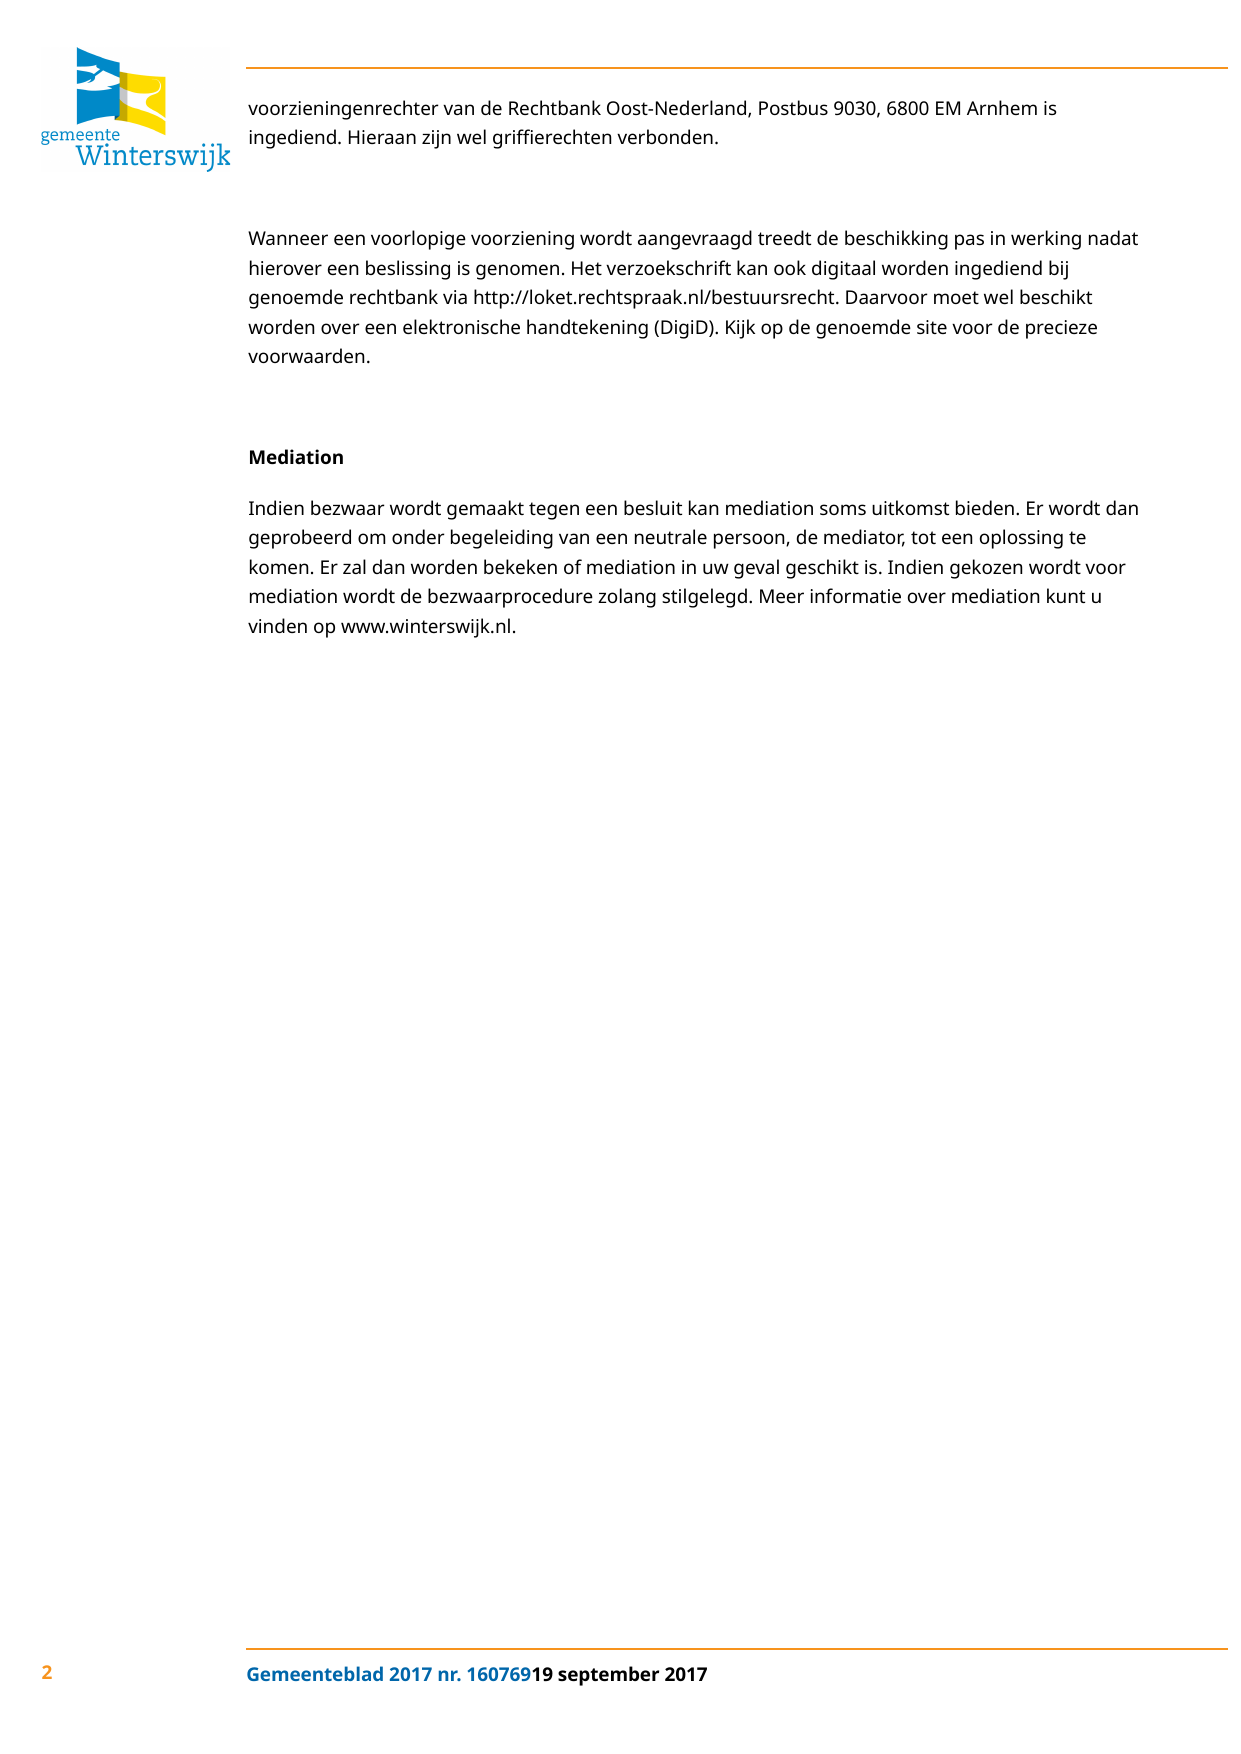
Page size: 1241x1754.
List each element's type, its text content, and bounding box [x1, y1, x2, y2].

text Wanneer een voorlopige voorziening wordt aangevraagd treedt de beschikking pas in werking nadat hierover een beslissing is genomen. Het verzoekschrift kan ook digitaal worden ingediend bij genoemde rechtbank via http://loket.rechtspraak.nl/bestuursrecht. Daarvoor moet wel beschikt worden over een elektronische handtekening (DigiD). Kijk op de genoemde site voor de precieze voorwaarden. [248, 225, 1152, 369]
text voorzieningenrechter van de Rechtbank Oost-Nederland, Postbus 9030, 6800 EM Arnhem is ingediend. Hieraan zijn wel griffierechten verbonden. [248, 95, 1152, 150]
picture [225, 153, 231, 162]
text Indien bezwaar wordt gemaakt tegen een besluit kan mediation soms uitkomst bieden. Er wordt dan geprobeerd om onder begeleiding van een neutrale persoon, de mediator, tot een oplossing te komen. Er zal dan worden bekeken of mediation in uw geval geschikt is. Indien gekozen wordt voor mediation wordt de bezwaarprocedure zolang stilgelegd. Meer informatie over mediation kunt u vinden op www.winterswijk.nl. [248, 495, 1152, 639]
text Mediation [248, 444, 1152, 470]
picture [41, 47, 231, 172]
